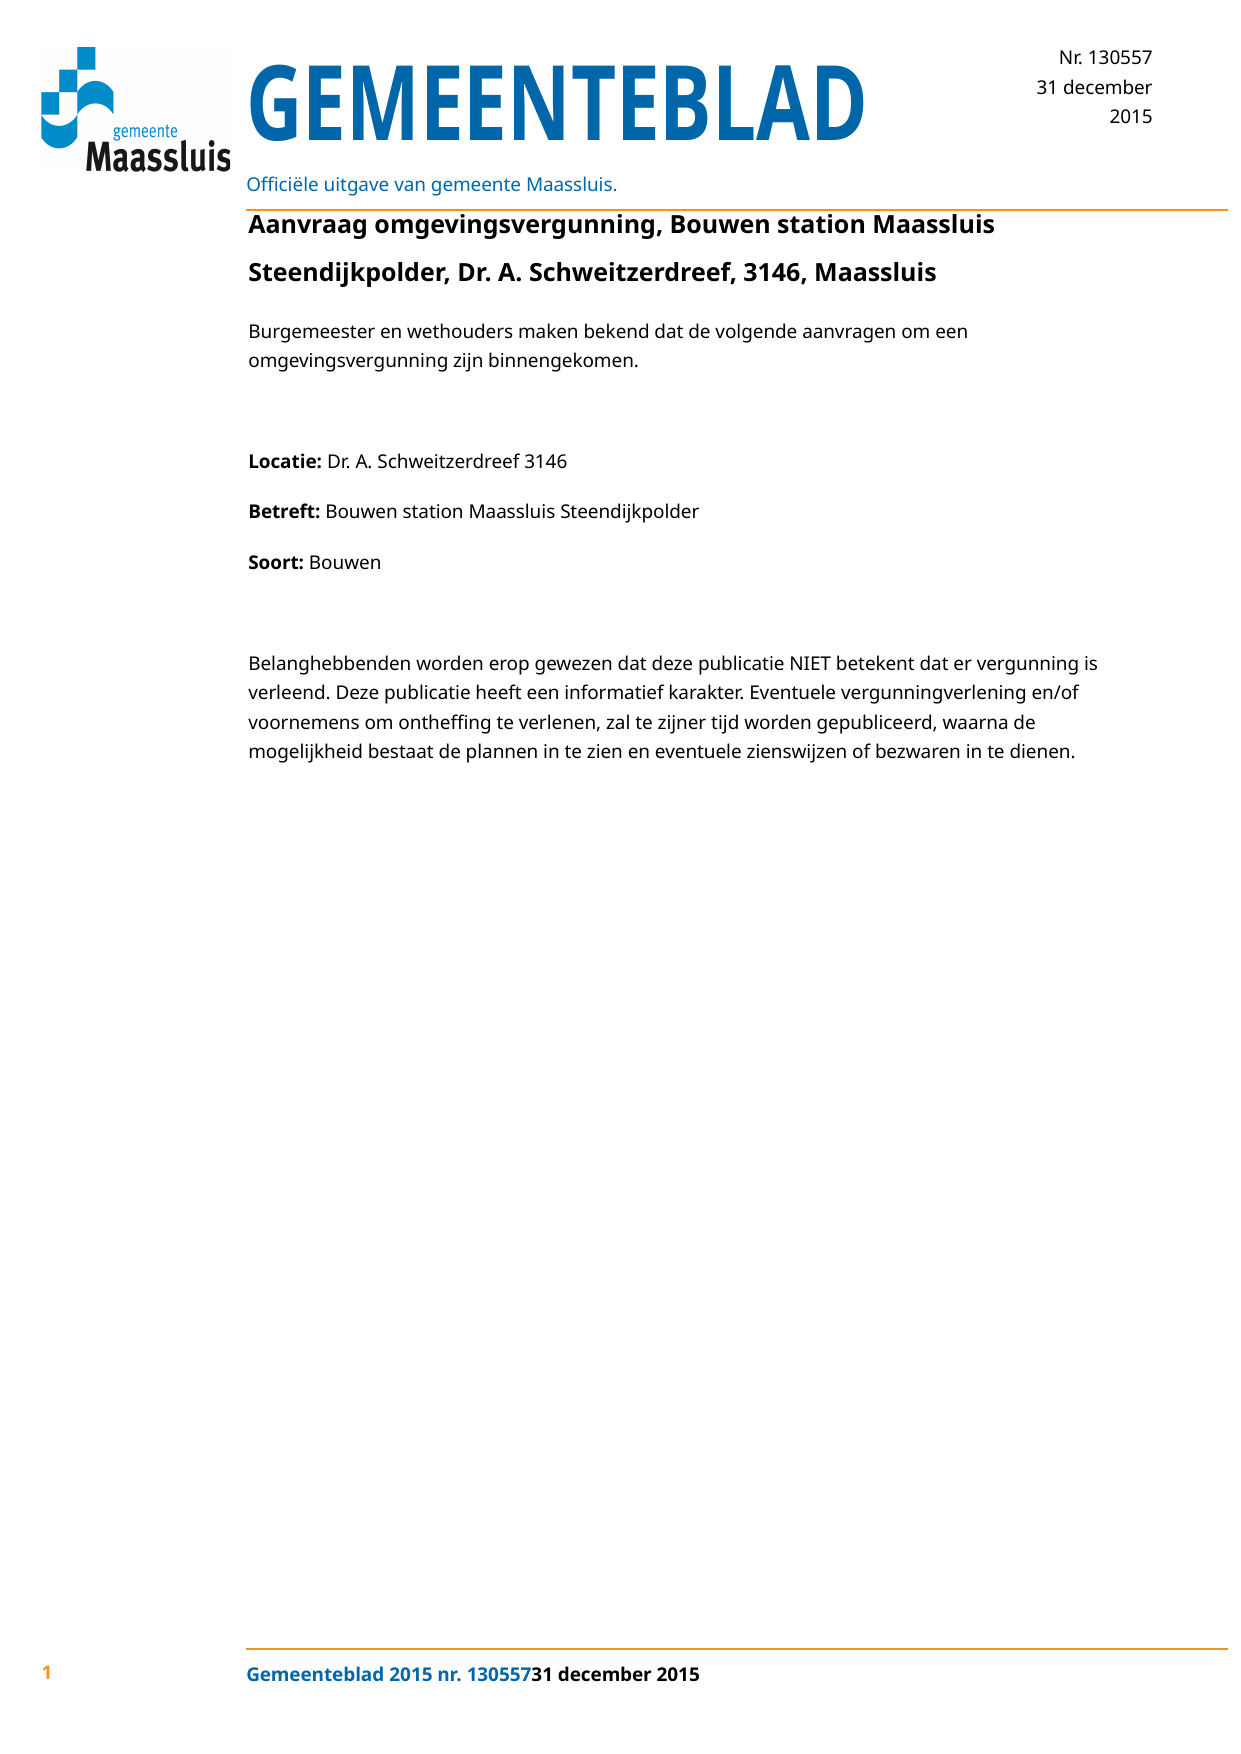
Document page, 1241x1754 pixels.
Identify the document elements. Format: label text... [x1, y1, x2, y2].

text Soort: Bouwen [248, 549, 1152, 575]
text Locatie: Dr. A. Schweitzerdreef 3146 [248, 448, 1152, 474]
text Betreft: Bouwen station Maassluis Steendijkpolder [248, 499, 1152, 524]
text Burgemeester en wethouders maken bekend dat de volgende aanvragen om een omgevingsvergunning zijn binnengekomen. [248, 318, 1152, 373]
text Belanghebbenden worden erop gewezen dat deze publicatie NIET betekent dat er vergunning is verleend. Deze publicatie heeft een informatief karakter. Eventuele vergunningverlening en/of voornemens om ontheffing te verlenen, zal te zijner tijd worden gepubliceerd, waarna de mogelijkheid bestaat de plannen in te zien en eventuele zienswijzen of bezwaren in te dienen. [248, 650, 1152, 764]
picture [41, 47, 77, 92]
picture [41, 47, 231, 172]
text Aanvraag omgevingsvergunning, Bouwen station Maassluis Steendijkpolder, Dr. A. Schweitzerdreef, 3146, Maassluis [248, 211, 1152, 288]
